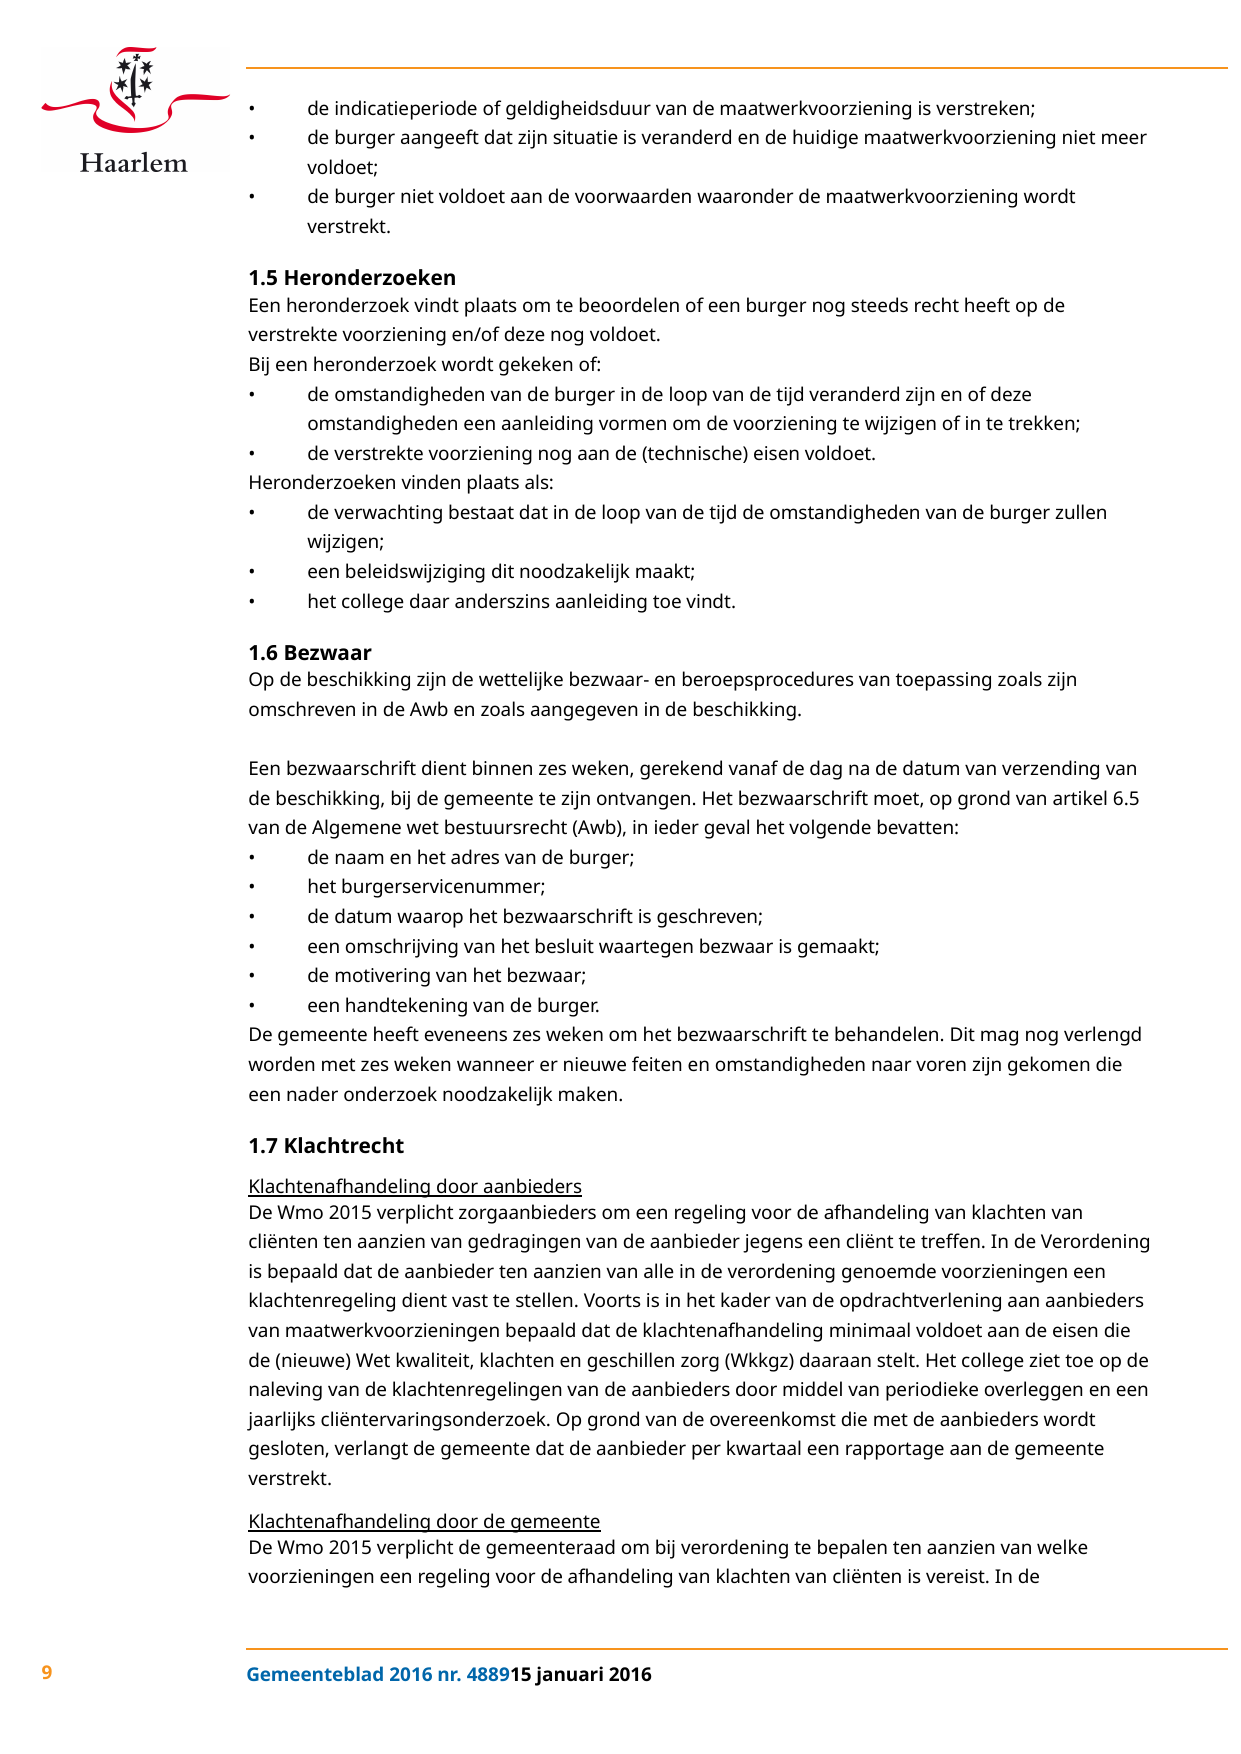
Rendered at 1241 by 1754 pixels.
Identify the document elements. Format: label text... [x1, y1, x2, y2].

list de burger aangeeft dat zijn situatie is veranderd en de huidige maatwerkvoorziening niet meer voldoet; [248, 124, 1152, 180]
text Een heronderzoek vindt plaats om te beoordelen of een burger nog steeds recht heeft op de verstrekte voorziening en/of deze nog voldoet. [248, 292, 1152, 347]
list een handtekening van de burger. [248, 992, 1152, 1018]
text De gemeente heeft eveneens zes weken om het bezwaarschrift te behandelen. Dit mag nog verlengd worden met zes weken wanneer er nieuwe feiten en omstandigheden naar voren zijn gekomen die een nader onderzoek noodzakelijk maken. [248, 1022, 1152, 1107]
list de naam en het adres van de burger; [248, 844, 1152, 870]
list de verstrekte voorziening nog aan de (technische) eisen voldoet. [248, 440, 1152, 466]
text Op de beschikking zijn de wettelijke bezwaar- en beroepsprocedures van toepassing zoals zijn omschreven in de Awb en zoals aangegeven in de beschikking. [248, 667, 1152, 722]
list een omschrijving van het besluit waartegen bezwaar is gemaakt; [248, 933, 1152, 959]
list de indicatieperiode of geldigheidsduur van de maatwerkvoorziening is verstreken; [248, 95, 1152, 121]
list de motivering van het bezwaar; [248, 962, 1152, 988]
picture [41, 47, 231, 172]
text 1.6 Bezwaar [248, 638, 1152, 667]
list een beleidswijziging dit noodzakelijk maakt; [248, 558, 1152, 584]
text Heronderzoeken vinden plaats als: [248, 469, 1152, 495]
list de burger niet voldoet aan de voorwaarden waaronder de maatwerkvoorziening wordt verstrekt. [248, 183, 1152, 239]
text 1.5 Heronderzoeken [248, 263, 1152, 292]
text Klachtenafhandeling door de gemeente [248, 1508, 1152, 1534]
list het burgerservicenummer; [248, 874, 1152, 899]
list de datum waarop het bezwaarschrift is geschreven; [248, 903, 1152, 929]
text De Wmo 2015 verplicht zorgaanbieders om een regeling voor de afhandeling van klachten van cliënten ten aanzien van gedragingen van de aanbieder jegens een cliënt te treffen. In de Verordening is bepaald dat de aanbieder ten aanzien van alle in de verordening genoemde voorzieningen een klachtenregeling dient vast te stellen. Voorts is in het kader van de opdrachtverlening aan aanbieders van maatwerkvoorzieningen bepaald dat de klachtenafhandeling minimaal voldoet aan de eisen die de (nieuwe) Wet kwaliteit, klachten en geschillen zorg (Wkkgz) daaraan stelt. Het college ziet toe op de naleving van de klachtenregelingen van de aanbieders door middel van periodieke overleggen en een jaarlijks cliëntervaringsonderzoek. Op grond van de overeenkomst die met de aanbieders wordt gesloten, verlangt de gemeente dat de aanbieder per kwartaal een rapportage aan de gemeente verstrekt. [248, 1199, 1152, 1491]
list het college daar anderszins aanleiding toe vindt. [248, 588, 1152, 613]
list de verwachting bestaat dat in de loop van de tijd de omstandigheden van de burger zullen wijzigen; [248, 499, 1152, 554]
text De Wmo 2015 verplicht de gemeenteraad om bij verordening te bepalen ten aanzien van welke voorzieningen een regeling voor de afhandeling van klachten van cliënten is vereist. In de [248, 1534, 1152, 1589]
text Bij een heronderzoek wordt gekeken of: [248, 351, 1152, 377]
list de omstandigheden van de burger in de loop van de tijd veranderd zijn en of deze omstandigheden een aanleiding vormen om de voorziening te wijzigen of in te trekken; [248, 381, 1152, 436]
text Klachtenafhandeling door aanbieders [248, 1173, 1152, 1199]
text Een bezwaarschrift dient binnen zes weken, gerekend vanaf de dag na de datum van verzending van de beschikking, bij de gemeente te zijn ontvangen. Het bezwaarschrift moet, op grond van artikel 6.5 van de Algemene wet bestuursrecht (Awb), in ieder geval het volgende bevatten: [248, 755, 1152, 840]
text 1.7 Klachtrecht [248, 1131, 1152, 1160]
